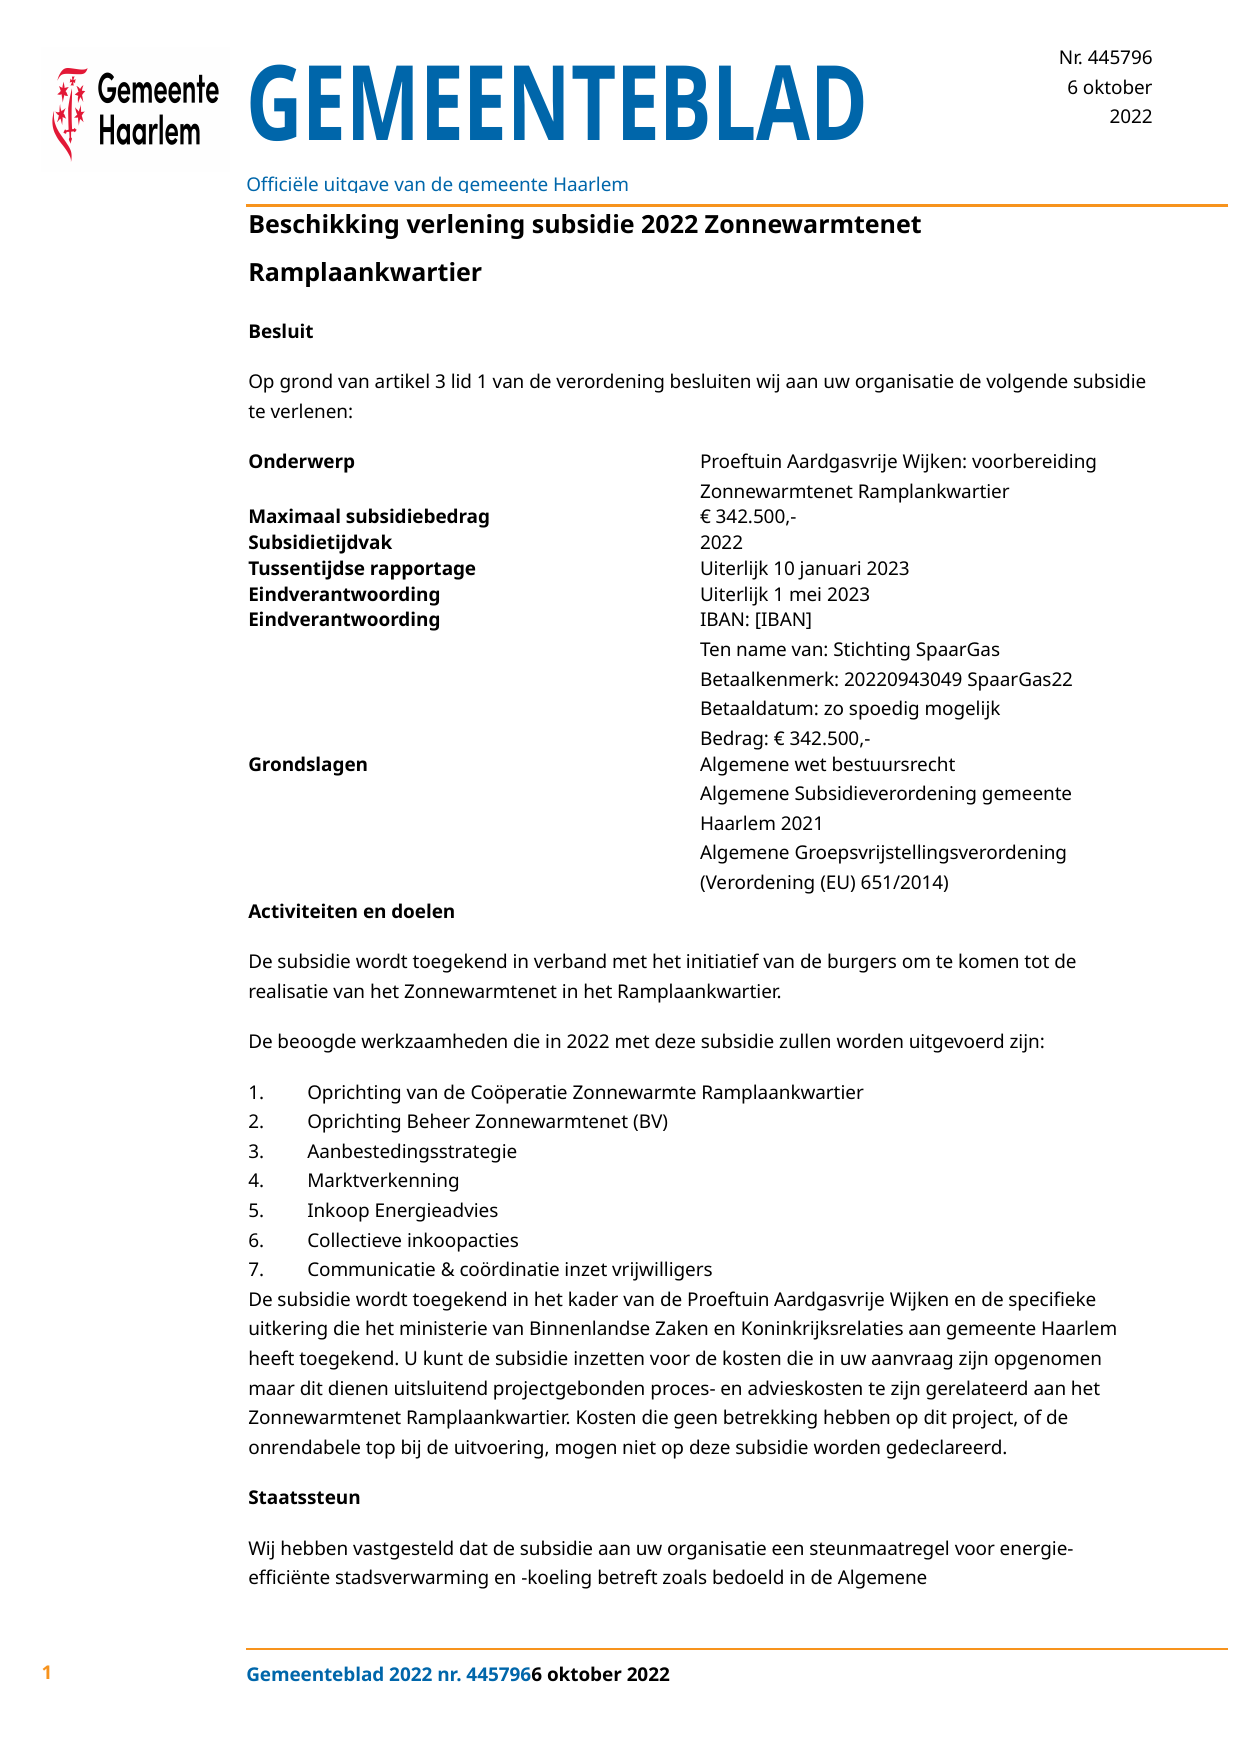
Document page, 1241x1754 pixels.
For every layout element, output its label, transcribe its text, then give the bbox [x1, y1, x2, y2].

list Marktverkenning [248, 1168, 1152, 1193]
table_cell Subsidietijdvak [248, 530, 700, 555]
table_cell Uiterlijk 1 mei 2023 [700, 581, 1152, 607]
table_cell Eindverantwoording [248, 581, 700, 607]
table_cell Grondslagen [248, 751, 700, 895]
list Oprichting van de Coöperatie Zonnewarmte Ramplaankwartier [248, 1079, 1152, 1104]
text Staatssteun [248, 1484, 1152, 1510]
table_cell Maximaal subsidiebedrag [248, 504, 700, 529]
text De beoogde werkzaamheden die in 2022 met deze subsidie zullen worden uitgevoerd zijn: [248, 1028, 1152, 1054]
table_cell € 342.500,- [700, 504, 1152, 529]
text Beschikking verlening subsidie 2022 Zonnewarmtenet Ramplaankwartier [248, 207, 1152, 288]
table_cell Algemene wet bestuursrecht Algemene Subsidieverordening gemeente Haarlem 2021 Algemene Groepsvrijstellingsverordening (Verordening (EU) 651/2014) [700, 751, 1152, 895]
text Op grond van artikel 3 lid 1 van de verordening besluiten wij aan uw organisatie de volgende subsidie te verlenen: [248, 368, 1152, 424]
table_cell Eindverantwoording [248, 607, 700, 751]
table_header Onderwerp [248, 449, 700, 504]
table_cell Uiterlijk 10 januari 2023 [700, 555, 1152, 581]
picture [41, 47, 231, 172]
text De subsidie wordt toegekend in verband met het initiatief van de burgers om te komen tot de realisatie van het Zonnewarmtenet in het Ramplaankwartier. [248, 948, 1152, 1004]
text Besluit [248, 318, 1152, 344]
text De subsidie wordt toegekend in het kader van de Proeftuin Aardgasvrije Wijken en de specifieke uitkering die het ministerie van Binnenlandse Zaken en Koninkrijksrelaties aan gemeente Haarlem heeft toegekend. U kunt de subsidie inzetten voor de kosten die in uw aanvraag zijn opgenomen maar dit dienen uitsluitend projectgebonden proces- en advieskosten te zijn gerelateerd aan het Zonnewarmtenet Ramplaankwartier. Kosten die geen betrekking hebben op dit project, of de onrendabele top bij de uitvoering, mogen niet op deze subsidie worden gedeclareerd. [248, 1286, 1152, 1459]
list Communicatie & coördinatie inzet vrijwilligers [248, 1256, 1152, 1282]
list Collectieve inkoopacties [248, 1227, 1152, 1252]
table_cell 2022 [700, 530, 1152, 555]
list Oprichting Beheer Zonnewarmtenet (BV) [248, 1108, 1152, 1134]
text Activiteiten en doelen [248, 898, 1152, 924]
table_cell Tussentijdse rapportage [248, 555, 700, 581]
text Wij hebben vastgesteld dat de subsidie aan uw organisatie een steunmaatregel voor energie-efficiënte stadsverwarming en -koeling betreft zoals bedoeld in de Algemene [248, 1535, 1152, 1590]
list Inkoop Energieadvies [248, 1197, 1152, 1223]
table_cell IBAN: [IBAN] Ten name van: Stichting SpaarGas Betaalkenmerk: 20220943049 SpaarGas22 Betaaldatum: zo spoedig mogelijk Bedrag: € 342.500,- [700, 607, 1152, 751]
table_header Proeftuin Aardgasvrije Wijken: voorbereiding Zonnewarmtenet Ramplankwartier [700, 449, 1152, 504]
list Aanbestedingsstrategie [248, 1138, 1152, 1164]
